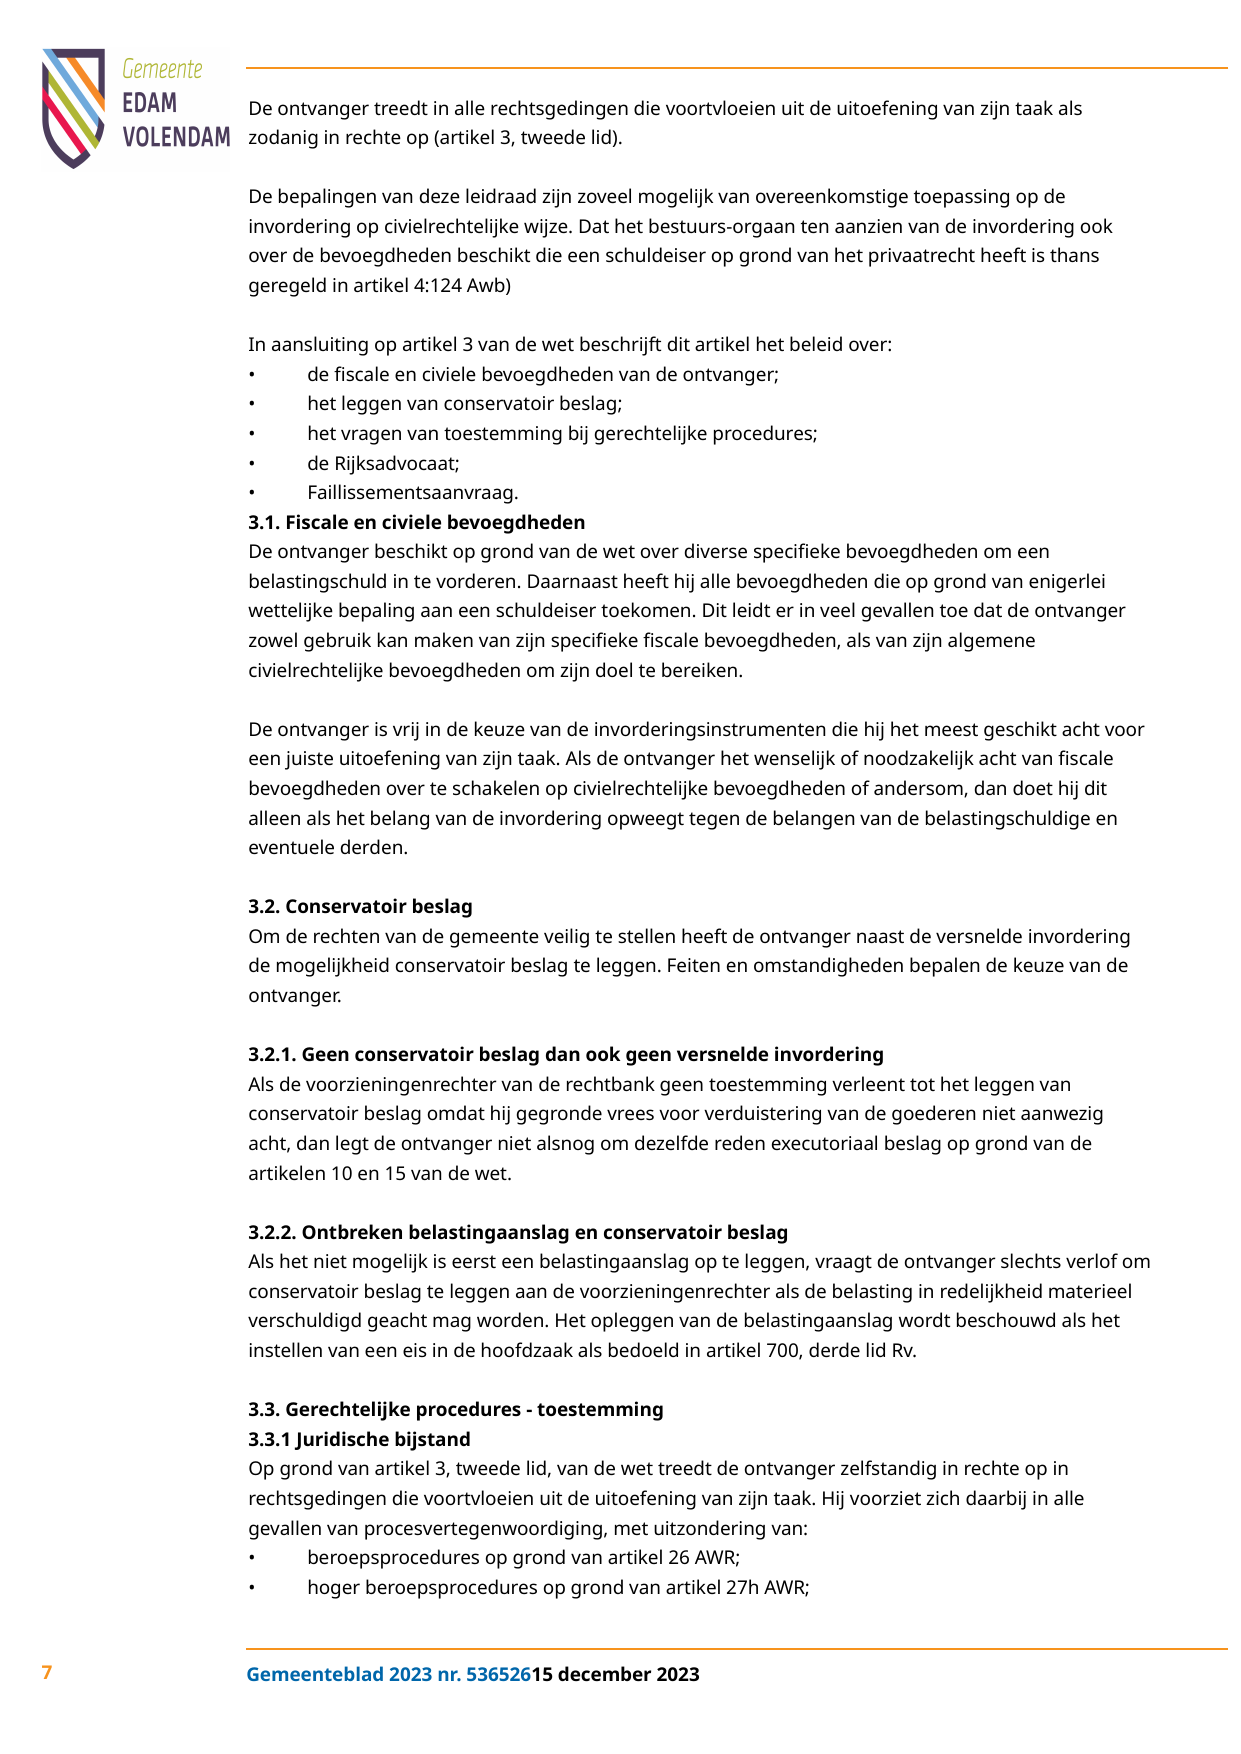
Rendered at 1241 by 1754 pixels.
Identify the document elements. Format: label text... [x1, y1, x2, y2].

text De ontvanger treedt in alle rechtsgedingen die voortvloeien uit de uitoefening van zijn taak als zodanig in rechte op (artikel 3, tweede lid). [248, 95, 1152, 150]
text De ontvanger is vrij in de keuze van de invorderingsinstrumenten die hij het meest geschikt acht voor een juiste uitoefening van zijn taak. Als de ontvanger het wenselijk of noodzakelijk acht van fiscale bevoegdheden over te schakelen op civielrechtelijke bevoegdheden of andersom, dan doet hij dit alleen als het belang van de invordering opweegt tegen de belangen van de belastingschuldige en eventuele derden. [248, 716, 1152, 860]
list hoger beroepsprocedures op grond van artikel 27h AWR; [248, 1574, 1152, 1600]
list het leggen van conservatoir beslag; [248, 391, 1152, 416]
text 3.2.1. Geen conservatoir beslag dan ook geen versnelde invordering [248, 1041, 1152, 1067]
text 3.2.2. Ontbreken belastingaanslag en conservatoir beslag [248, 1219, 1152, 1245]
text Als de voorzieningenrechter van de rechtbank geen toestemming verleent tot het leggen van conservatoir beslag omdat hij gegronde vrees voor verduistering van de goederen niet aanwezig acht, dan legt de ontvanger niet alsnog om dezelfde reden executoriaal beslag op grond van de artikelen 10 en 15 van de wet. [248, 1071, 1152, 1186]
text Op grond van artikel 3, tweede lid, van de wet treedt de ontvanger zelfstandig in rechte op in rechtsgedingen die voortvloeien uit de uitoefening van zijn taak. Hij voorziet zich daarbij in alle gevallen van procesvertegenwoordiging, met uitzondering van: [248, 1456, 1152, 1541]
list de Rijksadvocaat; [248, 450, 1152, 476]
text 3.2. Conservatoir beslag [248, 893, 1152, 919]
text Om de rechten van de gemeente veilig te stellen heeft de ontvanger naast de versnelde invordering de mogelijkheid conservatoir beslag te leggen. Feiten en omstandigheden bepalen de keuze van de ontvanger. [248, 923, 1152, 1008]
list Faillissementsaanvraag. [248, 479, 1152, 505]
picture [41, 47, 231, 172]
text 3.3. Gerechtelijke procedures - toestemming [248, 1396, 1152, 1422]
text 3.3.1 Juridische bijstand [248, 1426, 1152, 1452]
list beroepsprocedures op grond van artikel 26 AWR; [248, 1544, 1152, 1570]
list de fiscale en civiele bevoegdheden van de ontvanger; [248, 361, 1152, 387]
text De bepalingen van deze leidraad zijn zoveel mogelijk van overeenkomstige toepassing op de invordering op civielrechtelijke wijze. Dat het bestuurs-orgaan ten aanzien van de invordering ook over de bevoegdheden beschikt die een schuldeiser op grond van het privaatrecht heeft is thans geregeld in artikel 4:124 Awb) [248, 183, 1152, 298]
text In aansluiting op artikel 3 van de wet beschrijft dit artikel het beleid over: [248, 331, 1152, 357]
text De ontvanger beschikt op grond van de wet over diverse specifieke bevoegdheden om een belastingschuld in te vorderen. Daarnaast heeft hij alle bevoegdheden die op grond van enigerlei wettelijke bepaling aan een schuldeiser toekomen. Dit leidt er in veel gevallen toe dat de ontvanger zowel gebruik kan maken van zijn specifieke fiscale bevoegdheden, als van zijn algemene civielrechtelijke bevoegdheden om zijn doel te bereiken. [248, 538, 1152, 683]
text 3.1. Fiscale en civiele bevoegdheden [248, 509, 1152, 535]
text Als het niet mogelijk is eerst een belastingaanslag op te leggen, vraagt de ontvanger slechts verlof om conservatoir beslag te leggen aan de voorzieningenrechter als de belasting in redelijkheid materieel verschuldigd geacht mag worden. Het opleggen van de belastingaanslag wordt beschouwd als het instellen van een eis in de hoofdzaak als bedoeld in artikel 700, derde lid Rv. [248, 1248, 1152, 1363]
list het vragen van toestemming bij gerechtelijke procedures; [248, 420, 1152, 446]
